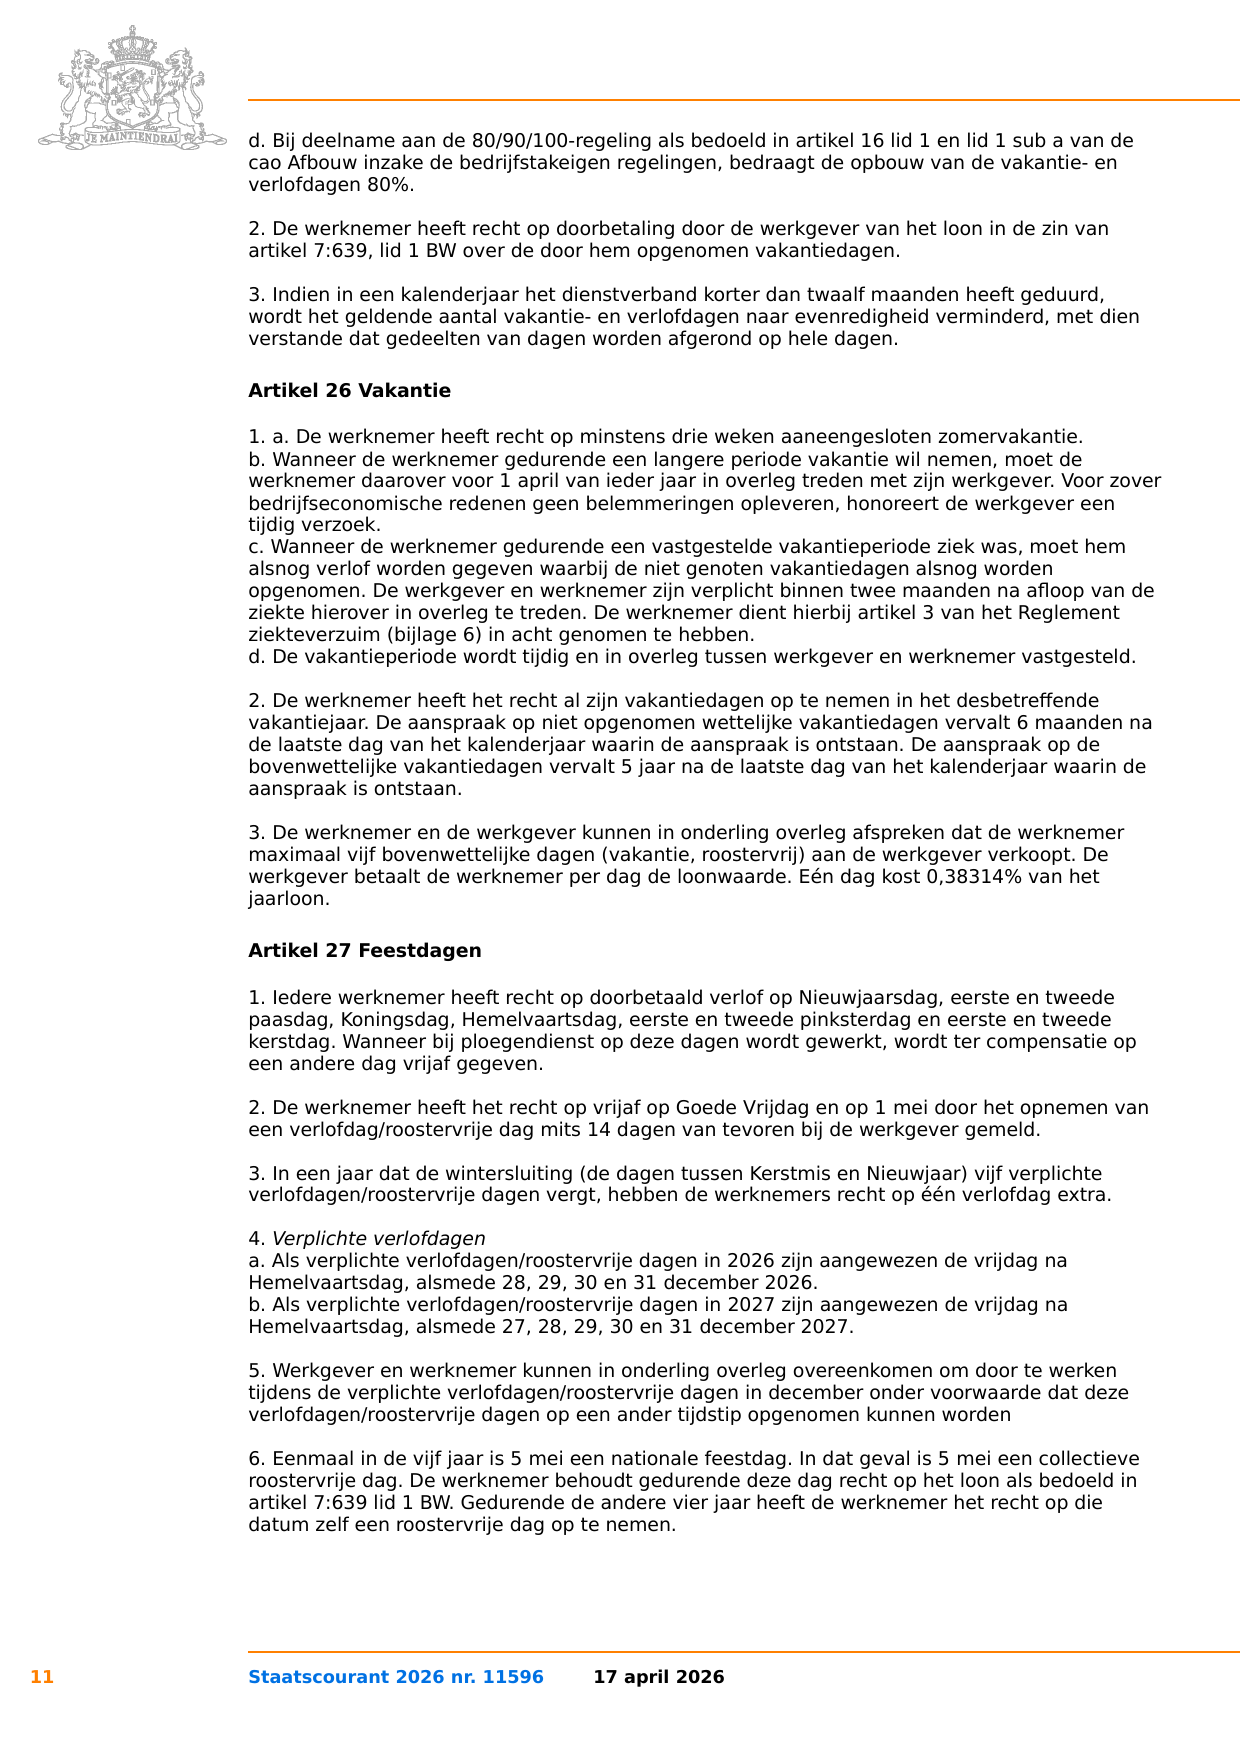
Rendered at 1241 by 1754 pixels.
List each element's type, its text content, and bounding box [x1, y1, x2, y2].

picture [38, 25, 227, 150]
text 5. Werkgever en werknemer kunnen in onderling overleg overeenkomen om door te werken tijdens de verplichte verlofdagen/roostervrije dagen in december onder voorwaarde dat deze verlofdagen/roostervrije dagen op een ander tijdstip opgenomen kunnen worden [248, 1360, 1163, 1426]
text b. Als verplichte verlofdagen/roostervrije dagen in 2027 zijn aangewezen de vrijdag na Hemelvaartsdag, alsmede 27, 28, 29, 30 en 31 december 2027. [248, 1294, 1163, 1338]
text 3. Indien in een kalenderjaar het dienstverband korter dan twaalf maanden heeft geduurd, wordt het geldende aantal vakantie- en verlofdagen naar evenredigheid verminderd, met dien verstande dat gedeelten van dagen worden afgerond op hele dagen. [248, 283, 1163, 349]
subtitle Artikel 27 Feestdagen [248, 940, 1163, 962]
text 1. Iedere werknemer heeft recht op doorbetaald verlof op Nieuwjaarsdag, eerste en tweede paasdag, Koningsdag, Hemelvaartsdag, eerste en tweede pinksterdag en eerste en tweede kerstdag. Wanneer bij ploegendienst op deze dagen wordt gewerkt, wordt ter compensatie op een andere dag vrijaf gegeven. [248, 987, 1163, 1075]
text 2. De werknemer heeft het recht op vrijaf op Goede Vrijdag en op 1 mei door het opnemen van een verlofdag/roostervrije dag mits 14 dagen van tevoren bij de werkgever gemeld. [248, 1097, 1163, 1141]
text c. Wanneer de werknemer gedurende een vastgestelde vakantieperiode ziek was, moet hem alsnog verlof worden gegeven waarbij de niet genoten vakantiedagen alsnog worden opgenomen. De werkgever en werknemer zijn verplicht binnen twee maanden na afloop van de ziekte hierover in overleg te treden. De werknemer dient hierbij artikel 3 van het Reglement ziekteverzuim (bijlage 6) in acht genomen te hebben. [248, 536, 1163, 646]
text 3. In een jaar dat de wintersluiting (de dagen tussen Kerstmis en Nieuwjaar) vijf verplichte verlofdagen/roostervrije dagen vergt, hebben de werknemers recht op één verlofdag extra. [248, 1162, 1163, 1206]
text 2. De werknemer heeft het recht al zijn vakantiedagen op te nemen in het desbetreffende vakantiejaar. De aanspraak op niet opgenomen wettelijke vakantiedagen vervalt 6 maanden na de laatste dag van het kalenderjaar waarin de aanspraak is ontstaan. De aanspraak op de bovenwettelijke vakantiedagen vervalt 5 jaar na de laatste dag van het kalenderjaar waarin de aanspraak is ontstaan. [248, 690, 1163, 800]
text 6. Eenmaal in de vijf jaar is 5 mei een nationale feestdag. In dat geval is 5 mei een collectieve roostervrije dag. De werknemer behoudt gedurende deze dag recht op het loon als bedoeld in artikel 7:639 lid 1 BW. Gedurende de andere vier jaar heeft de werknemer het recht op die datum zelf een roostervrije dag op te nemen. [248, 1448, 1163, 1536]
text a. Als verplichte verlofdagen/roostervrije dagen in 2026 zijn aangewezen de vrijdag na Hemelvaartsdag, alsmede 28, 29, 30 en 31 december 2026. [248, 1250, 1163, 1294]
text 1. a. De werknemer heeft recht op minstens drie weken aaneengesloten zomervakantie. [248, 426, 1163, 448]
text d. Bij deelname aan de 80/90/100-regeling als bedoeld in artikel 16 lid 1 en lid 1 sub a van de cao Afbouw inzake de bedrijfstakeigen regelingen, bedraagt de opbouw van de vakantie- en verlofdagen 80%. [248, 130, 1163, 196]
text d. De vakantieperiode wordt tijdig en in overleg tussen werkgever en werknemer vastgesteld. [248, 646, 1163, 668]
text 2. De werknemer heeft recht op doorbetaling door de werkgever van het loon in de zin van artikel 7:639, lid 1 BW over de door hem opgenomen vakantiedagen. [248, 218, 1163, 262]
subtitle Artikel 26 Vakantie [248, 379, 1163, 401]
text b. Wanneer de werknemer gedurende een langere periode vakantie wil nemen, moet de werknemer daarover voor 1 april van ieder jaar in overleg treden met zijn werkgever. Voor zover bedrijfseconomische redenen geen belemmeringen opleveren, honoreert de werkgever een tijdig verzoek. [248, 448, 1163, 536]
text 4. Verplichte verlofdagen [248, 1228, 1163, 1250]
text 3. De werknemer en de werkgever kunnen in onderling overleg afspreken dat de werknemer maximaal vijf bovenwettelijke dagen (vakantie, roostervrij) aan de werkgever verkoopt. De werkgever betaalt de werknemer per dag de loonwaarde. Eén dag kost 0,38314% van het jaarloon. [248, 822, 1163, 910]
